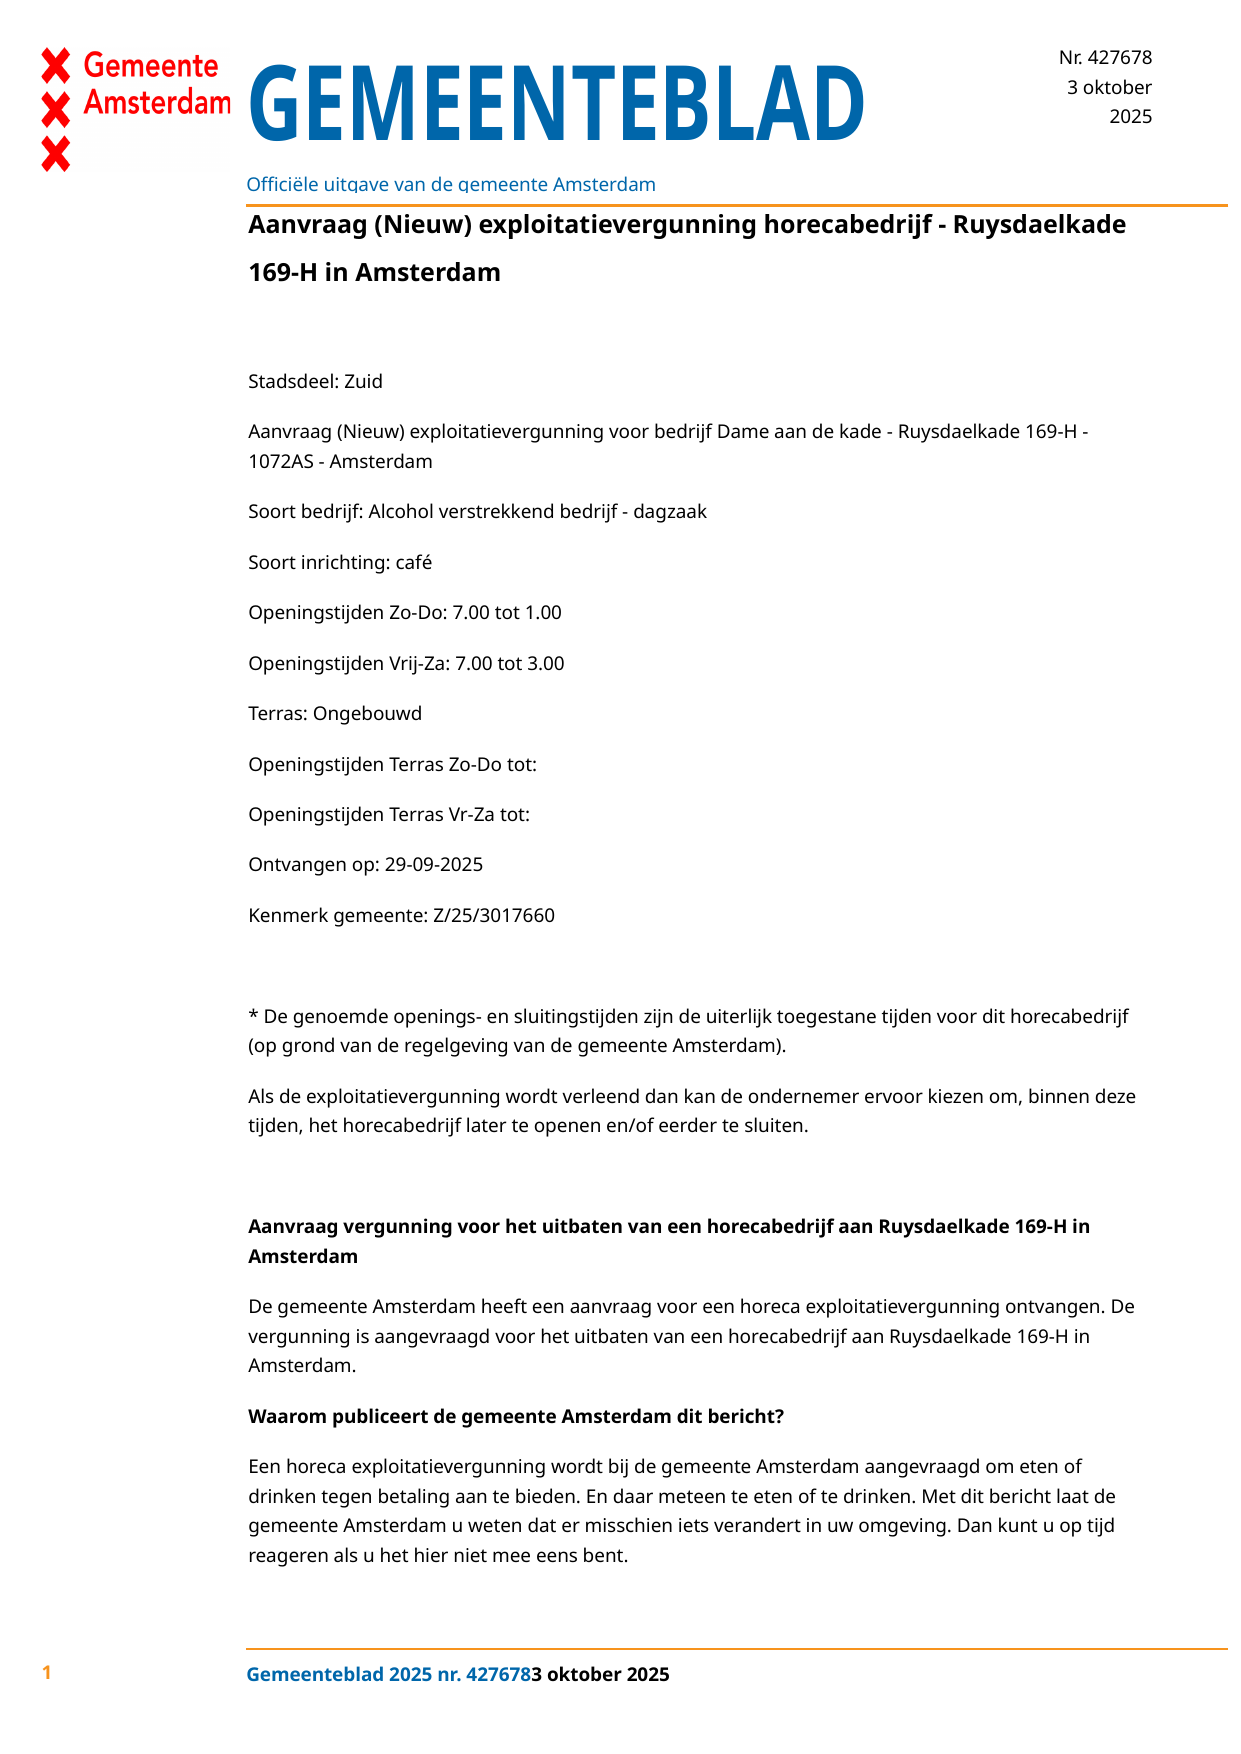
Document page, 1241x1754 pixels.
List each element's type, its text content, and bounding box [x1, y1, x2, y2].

text Aanvraag vergunning voor het uitbaten van een horecabedrijf aan Ruysdaelkade 169-H in Amsterdam [248, 1213, 1152, 1269]
text Als de exploitatievergunning wordt verleend dan kan de ondernemer ervoor kiezen om, binnen deze tijden, het horecabedrijf later te openen en/of eerder te sluiten. [248, 1083, 1152, 1138]
text Openingstijden Terras Vr-Za tot: [248, 801, 1152, 827]
text Waarom publiceert de gemeente Amsterdam dit bericht? [248, 1403, 1152, 1429]
text Soort bedrijf: Alcohol verstrekkend bedrijf - dagzaak [248, 499, 1152, 524]
text Aanvraag (Nieuw) exploitatievergunning horecabedrijf - Ruysdaelkade 169-H in Amsterdam [248, 207, 1152, 288]
picture [41, 47, 231, 172]
text Aanvraag (Nieuw) exploitatievergunning voor bedrijf Dame aan de kade - Ruysdaelkade 169-H - 1072AS - Amsterdam [248, 419, 1152, 474]
text Soort inrichting: café [248, 549, 1152, 575]
text Openingstijden Zo-Do: 7.00 tot 1.00 [248, 599, 1152, 625]
text Terras: Ongebouwd [248, 700, 1152, 726]
text Ontvangen op: 29-09-2025 [248, 852, 1152, 877]
text Openingstijden Terras Zo-Do tot: [248, 751, 1152, 777]
text Stadsdeel: Zuid [248, 368, 1152, 394]
text * De genoemde openings- en sluitingstijden zijn de uiterlijk toegestane tijden voor dit horecabedrijf (op grond van de regelgeving van de gemeente Amsterdam). [248, 1003, 1152, 1058]
text Een horeca exploitatievergunning wordt bij de gemeente Amsterdam aangevraagd om eten of drinken tegen betaling aan te bieden. En daar meteen te eten of te drinken. Met dit bericht laat de gemeente Amsterdam u weten dat er misschien iets verandert in uw omgeving. Dan kunt u op tijd reageren als u het hier niet mee eens bent. [248, 1453, 1152, 1568]
text De gemeente Amsterdam heeft een aanvraag voor een horeca exploitatievergunning ontvangen. De vergunning is aangevraagd voor het uitbaten van een horecabedrijf aan Ruysdaelkade 169-H in Amsterdam. [248, 1293, 1152, 1378]
text Kenmerk gemeente: Z/25/3017660 [248, 902, 1152, 928]
text Openingstijden Vrij-Za: 7.00 tot 3.00 [248, 650, 1152, 676]
